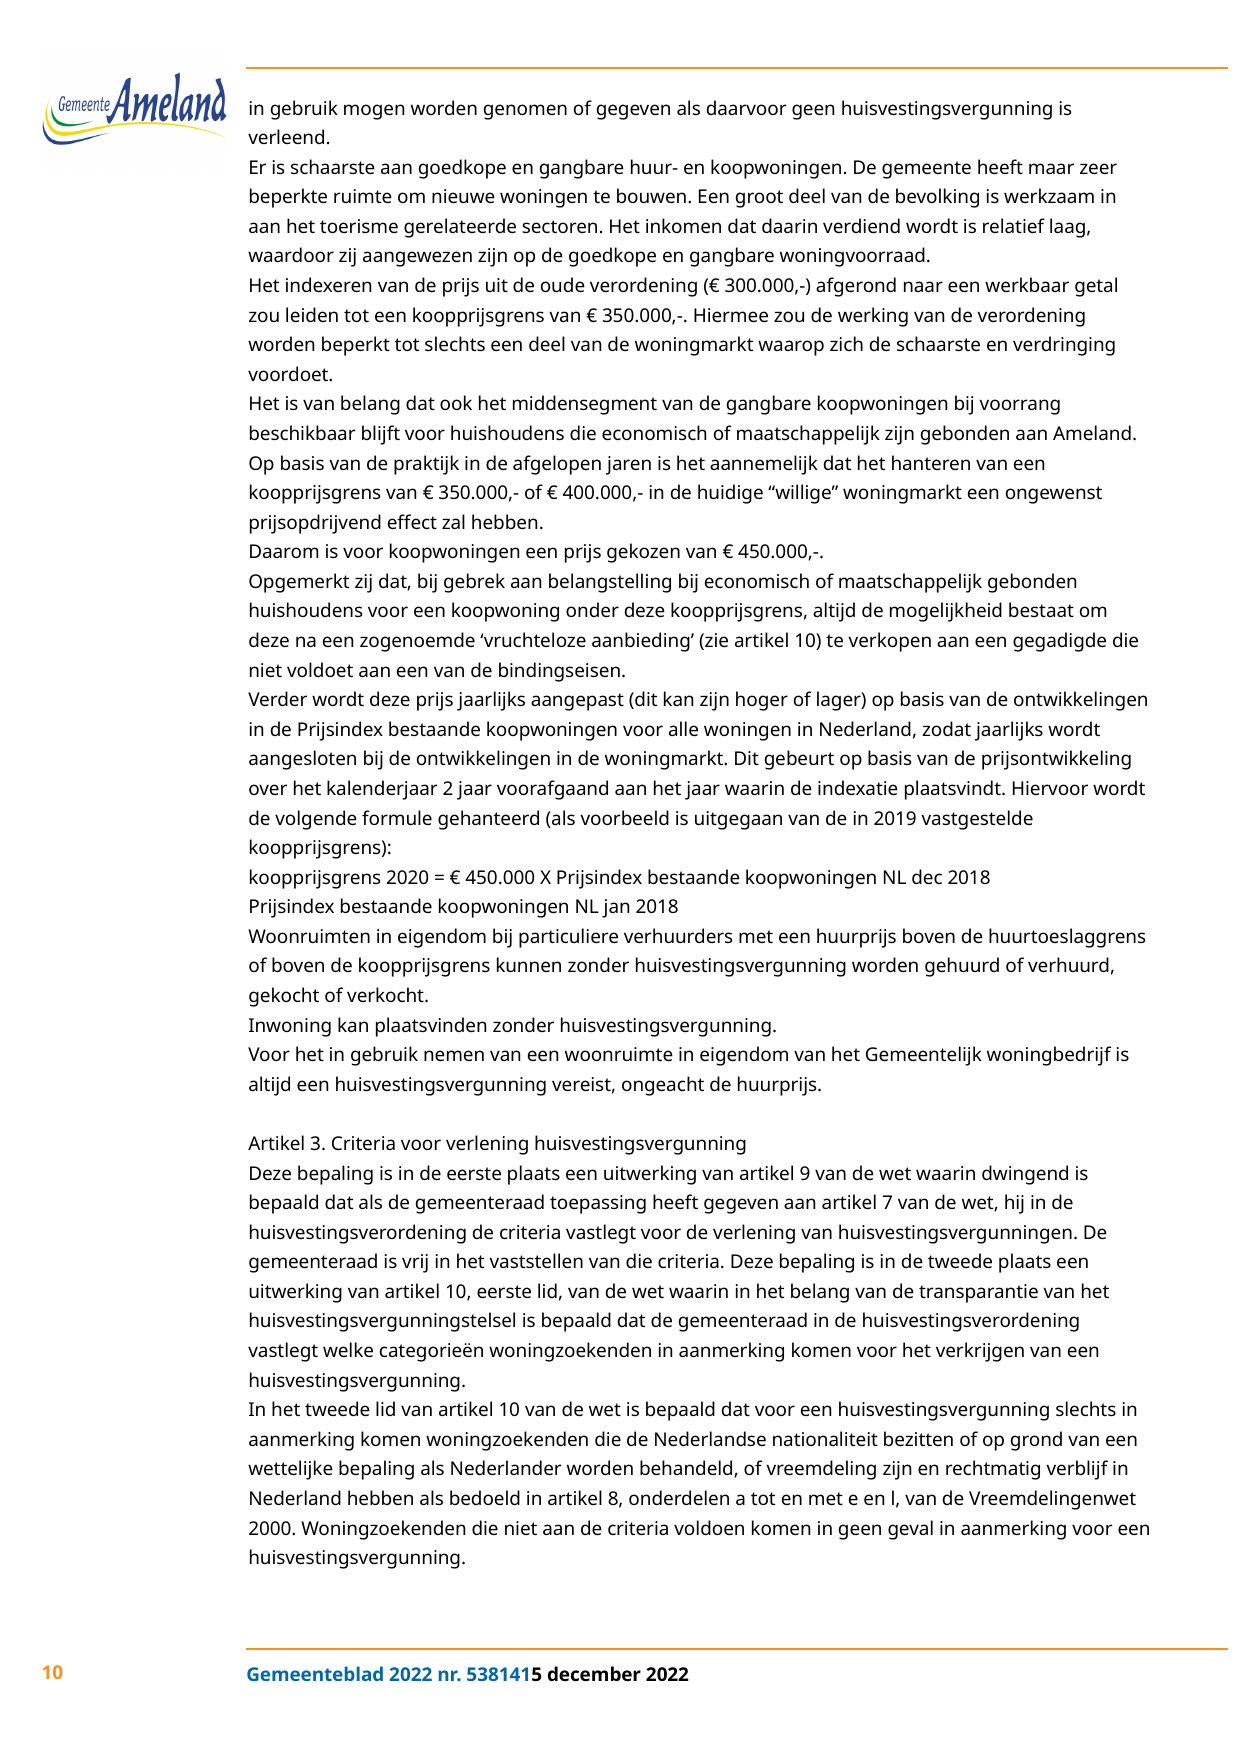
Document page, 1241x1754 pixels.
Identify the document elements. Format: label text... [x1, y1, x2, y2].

text Woonruimten in eigendom bij particuliere verhuurders met een huurprijs boven de huurtoeslaggrens of boven de koopprijsgrens kunnen zonder huisvestingsvergunning worden gehuurd of verhuurd, gekocht of verkocht. [248, 923, 1152, 1008]
text Het is van belang dat ook het middensegment van de gangbare koopwoningen bij voorrang beschikbaar blijft voor huishoudens die economisch of maatschappelijk zijn gebonden aan Ameland. Op basis van de praktijk in de afgelopen jaren is het aannemelijk dat het hanteren van een koopprijsgrens van € 350.000,- of € 400.000,- in de huidige “willige” woningmarkt een ongewenst prijsopdrijvend effect zal hebben. [248, 391, 1152, 535]
text Deze bepaling is in de eerste plaats een uitwerking van artikel 9 van de wet waarin dwingend is bepaald dat als de gemeenteraad toepassing heeft gegeven aan artikel 7 van de wet, hij in de huisvestingsverordening de criteria vastlegt voor de verlening van huisvestingsvergunningen. De gemeenteraad is vrij in het vaststellen van die criteria. Deze bepaling is in de tweede plaats een uitwerking van artikel 10, eerste lid, van de wet waarin in het belang van de transparantie van het huisvestingsvergunningstelsel is bepaald dat de gemeenteraad in de huisvestingsverordening vastlegt welke categorieën woningzoekenden in aanmerking komen voor het verkrijgen van een huisvestingsvergunning. [248, 1160, 1152, 1393]
text koopprijsgrens 2020 = € 450.000 X Prijsindex bestaande koopwoningen NL dec 2018 [248, 864, 1152, 890]
text Inwoning kan plaatsvinden zonder huisvestingsvergunning. [248, 1012, 1152, 1038]
text Artikel 3. Criteria voor verlening huisvestingsvergunning [248, 1130, 1152, 1156]
text Het indexeren van de prijs uit de oude verordening (€ 300.000,-) afgerond naar een werkbaar getal zou leiden tot een koopprijsgrens van € 350.000,-. Hiermee zou de werking van de verordening worden beperkt tot slechts een deel van de woningmarkt waarop zich de schaarste en verdringing voordoet. [248, 272, 1152, 387]
text Prijsindex bestaande koopwoningen NL jan 2018 [248, 893, 1152, 919]
picture [41, 47, 231, 172]
text In het tweede lid van artikel 10 van de wet is bepaald dat voor een huisvestingsvergunning slechts in aanmerking komen woningzoekenden die de Nederlandse nationaliteit bezitten of op grond van een wettelijke bepaling als Nederlander worden behandeld, of vreemdeling zijn en rechtmatig verblijf in Nederland hebben als bedoeld in artikel 8, onderdelen a tot en met e en l, van de Vreemdelingenwet 2000. Woningzoekenden die niet aan de criteria voldoen komen in geen geval in aanmerking voor een huisvestingsvergunning. [248, 1396, 1152, 1570]
text Opgemerkt zij dat, bij gebrek aan belangstelling bij economisch of maatschappelijk gebonden huishoudens voor een koopwoning onder deze koopprijsgrens, altijd de mogelijkheid bestaat om deze na een zogenoemde ‘vruchteloze aanbieding’ (zie artikel 10) te verkopen aan een gegadigde die niet voldoet aan een van de bindingseisen. [248, 568, 1152, 683]
text Voor het in gebruik nemen van een woonruimte in eigendom van het Gemeentelijk woningbedrijf is altijd een huisvestingsvergunning vereist, ongeacht de huurprijs. [248, 1041, 1152, 1097]
text Verder wordt deze prijs jaarlijks aangepast (dit kan zijn hoger of lager) op basis van de ontwikkelingen in de Prijsindex bestaande koopwoningen voor alle woningen in Nederland, zodat jaarlijks wordt aangesloten bij de ontwikkelingen in de woningmarkt. Dit gebeurt op basis van de prijsontwikkeling over het kalenderjaar 2 jaar voorafgaand aan het jaar waarin de indexatie plaatsvindt. Hiervoor wordt de volgende formule gehanteerd (als voorbeeld is uitgegaan van de in 2019 vastgestelde koopprijsgrens): [248, 686, 1152, 860]
text Er is schaarste aan goedkope en gangbare huur- en koopwoningen. De gemeente heeft maar zeer beperkte ruimte om nieuwe woningen te bouwen. Een groot deel van de bevolking is werkzaam in aan het toerisme gerelateerde sectoren. Het inkomen dat daarin verdiend wordt is relatief laag, waardoor zij aangewezen zijn op de goedkope en gangbare woningvoorraad. [248, 154, 1152, 268]
text in gebruik mogen worden genomen of gegeven als daarvoor geen huisvestingsvergunning is verleend. [248, 95, 1152, 150]
text Daarom is voor koopwoningen een prijs gekozen van € 450.000,-. [248, 538, 1152, 564]
